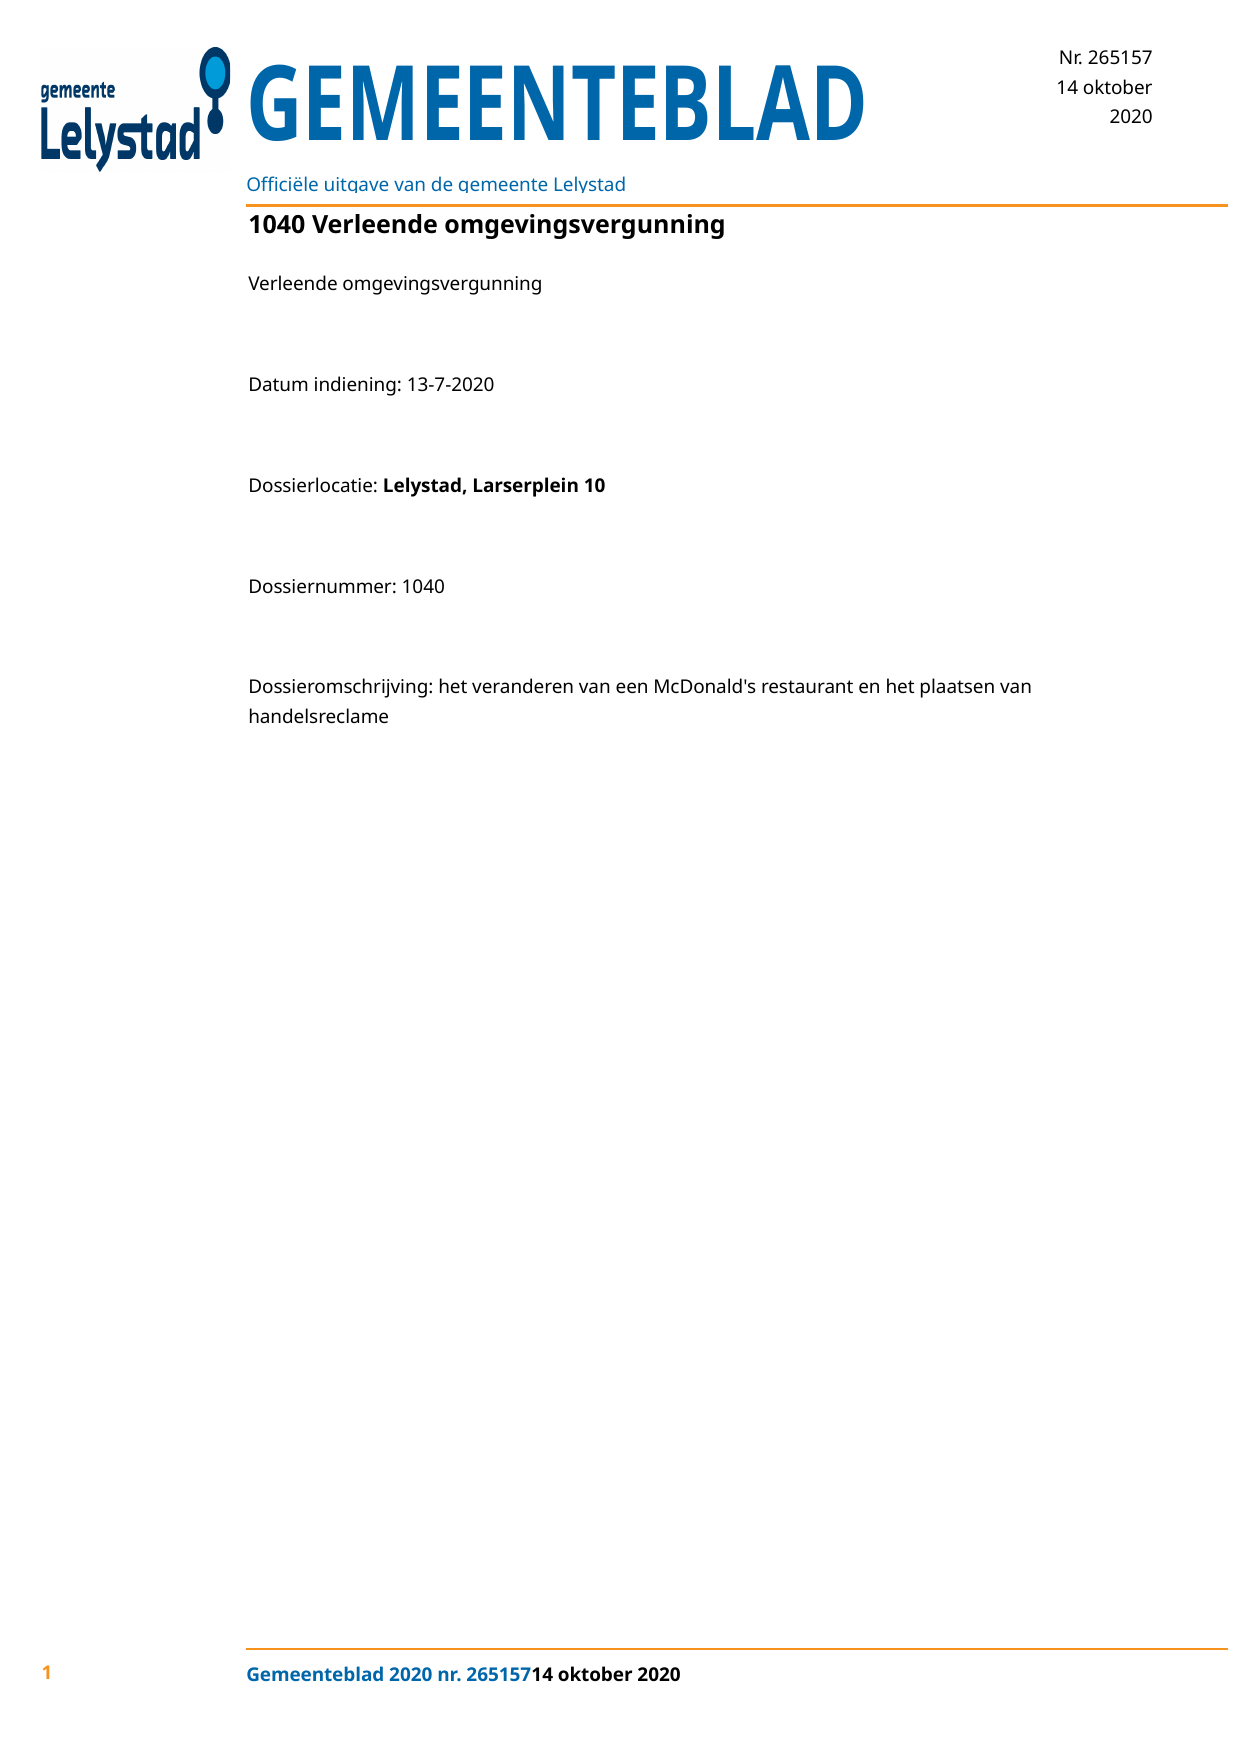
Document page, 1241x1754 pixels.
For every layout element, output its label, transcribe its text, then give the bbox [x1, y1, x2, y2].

text 1040 Verleende omgevingsvergunning [248, 207, 1152, 241]
text Verleende omgevingsvergunning [248, 270, 1152, 296]
text Dossiernummer: 1040 [248, 573, 1152, 598]
text Dossieromschrijving: het veranderen van een McDonald's restaurant en het plaatsen van handelsreclame [248, 674, 1152, 729]
text Dossierlocatie: Lelystad, Larserplein 10 [248, 472, 1152, 498]
text Datum indiening: 13-7-2020 [248, 371, 1152, 397]
picture [41, 47, 231, 172]
